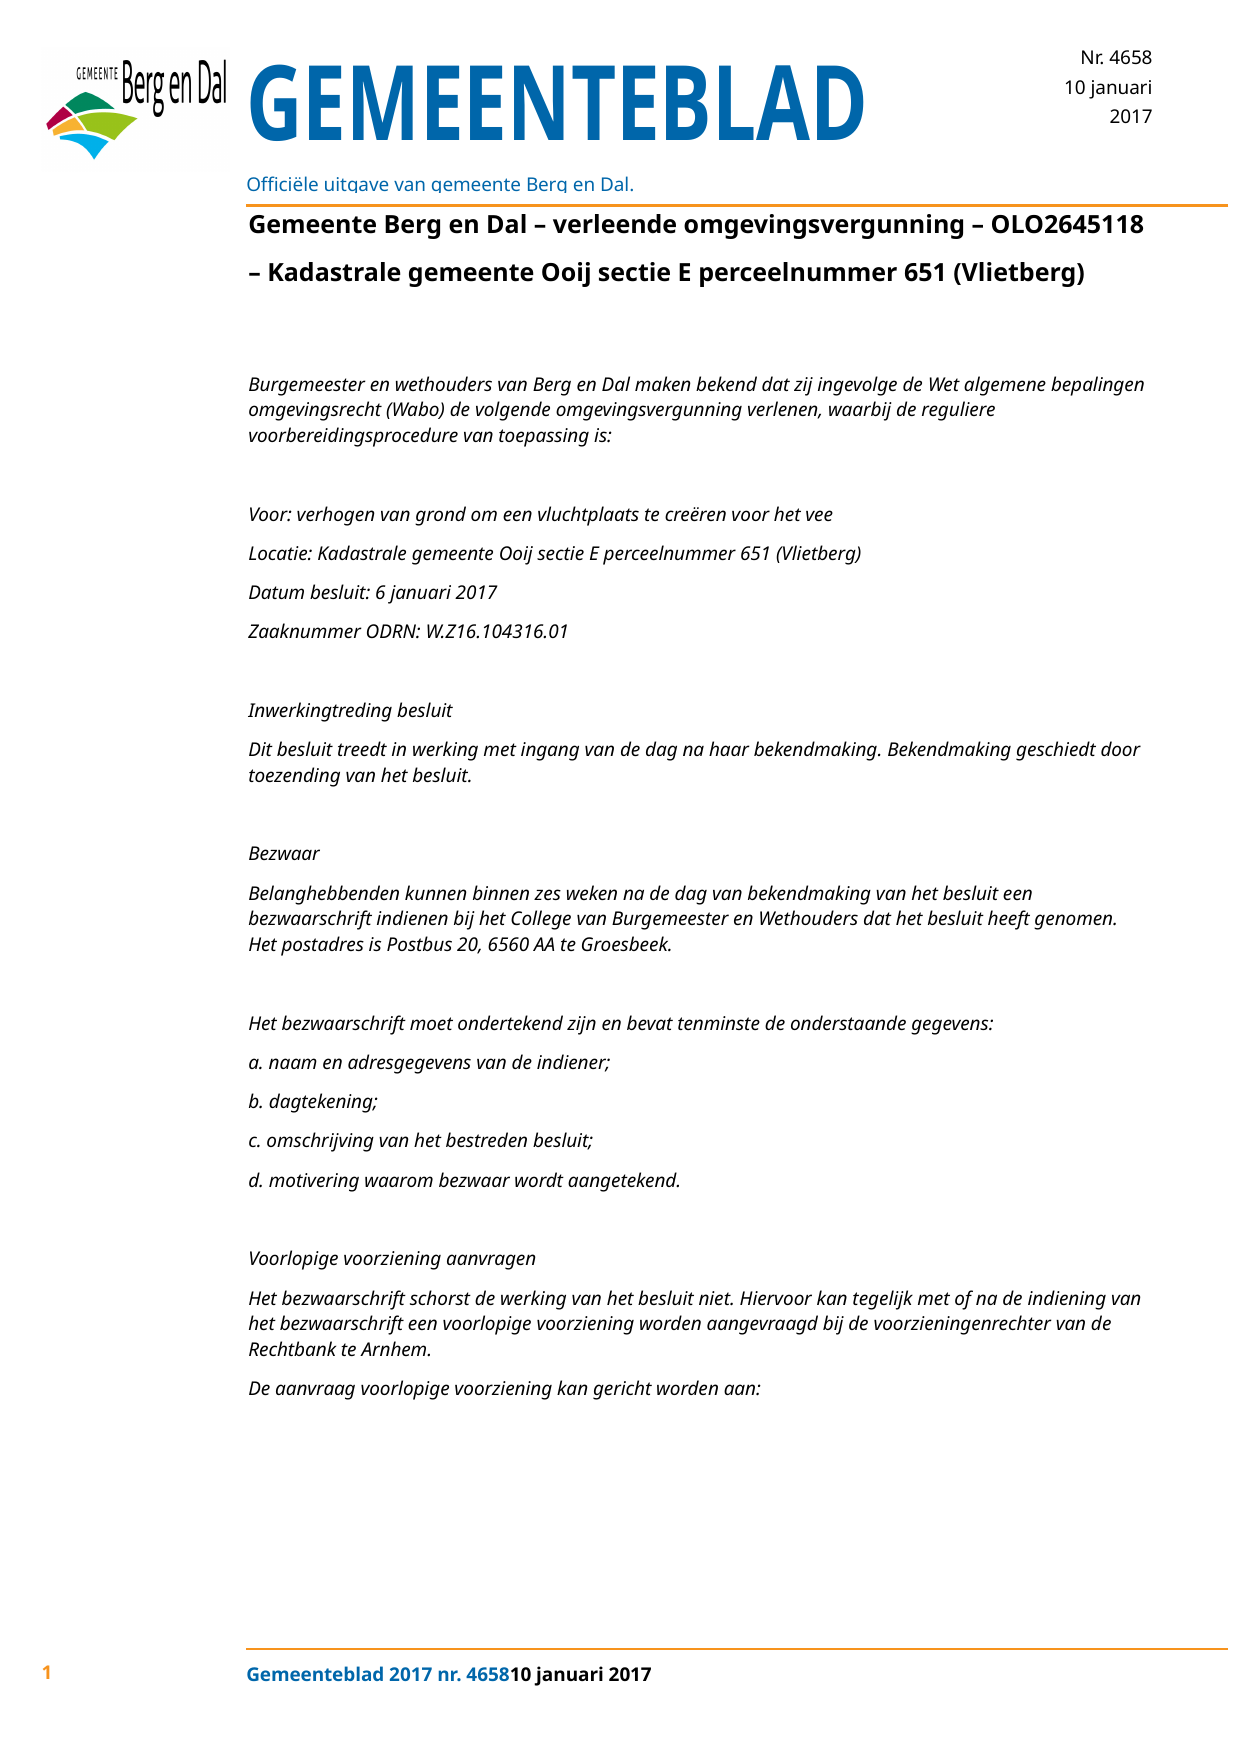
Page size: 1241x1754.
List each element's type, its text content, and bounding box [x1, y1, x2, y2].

text Locatie: Kadastrale gemeente Ooij sectie E perceelnummer 651 (Vlietberg) [248, 540, 1152, 566]
text De aanvraag voorlopige voorziening kan gericht worden aan: [248, 1376, 1152, 1401]
picture [41, 47, 231, 172]
text Bezwaar [248, 841, 1152, 866]
text Burgemeester en wethouders van Berg en Dal maken bekend dat zij ingevolge de Wet algemene bepalingen omgevingsrecht (Wabo) de volgende omgevingsvergunning verlenen, waarbij de reguliere voorbereidingsprocedure van toepassing is: [248, 371, 1152, 448]
text Dit besluit treedt in werking met ingang van de dag na haar bekendmaking. Bekendmaking geschiedt door toezending van het besluit. [248, 736, 1152, 788]
text Belanghebbenden kunnen binnen zes weken na de dag van bekendmaking van het besluit een bezwaarschrift indienen bij het College van Burgemeester en Wethouders dat het besluit heeft genomen. Het postadres is Postbus 20, 6560 AA te Groesbeek. [248, 880, 1152, 957]
text Inwerkingtreding besluit [248, 697, 1152, 723]
text Het bezwaarschrift schorst de werking van het besluit niet. Hiervoor kan tegelijk met of na de indiening van het bezwaarschrift een voorlopige voorziening worden aangevraagd bij de voorzieningenrechter van de Rechtbank te Arnhem. [248, 1285, 1152, 1362]
text Voorlopige voorziening aanvragen [248, 1246, 1152, 1271]
text Gemeente Berg en Dal – verleende omgevingsvergunning – OLO2645118 – Kadastrale gemeente Ooij sectie E perceelnummer 651 (Vlietberg) [248, 207, 1152, 288]
text Zaaknummer ODRN: W.Z16.104316.01 [248, 618, 1152, 644]
text Datum besluit: 6 januari 2017 [248, 579, 1152, 605]
text b. dagtekening; [248, 1088, 1152, 1114]
text d. motivering waarom bezwaar wordt aangetekend. [248, 1167, 1152, 1193]
text a. naam en adresgegevens van de indiener; [248, 1049, 1152, 1075]
text Het bezwaarschrift moet ondertekend zijn en bevat tenminste de onderstaande gegevens: [248, 1010, 1152, 1036]
text Voor: verhogen van grond om een vluchtplaats te creëren voor het vee [248, 501, 1152, 526]
text c. omschrijving van het bestreden besluit; [248, 1128, 1152, 1153]
